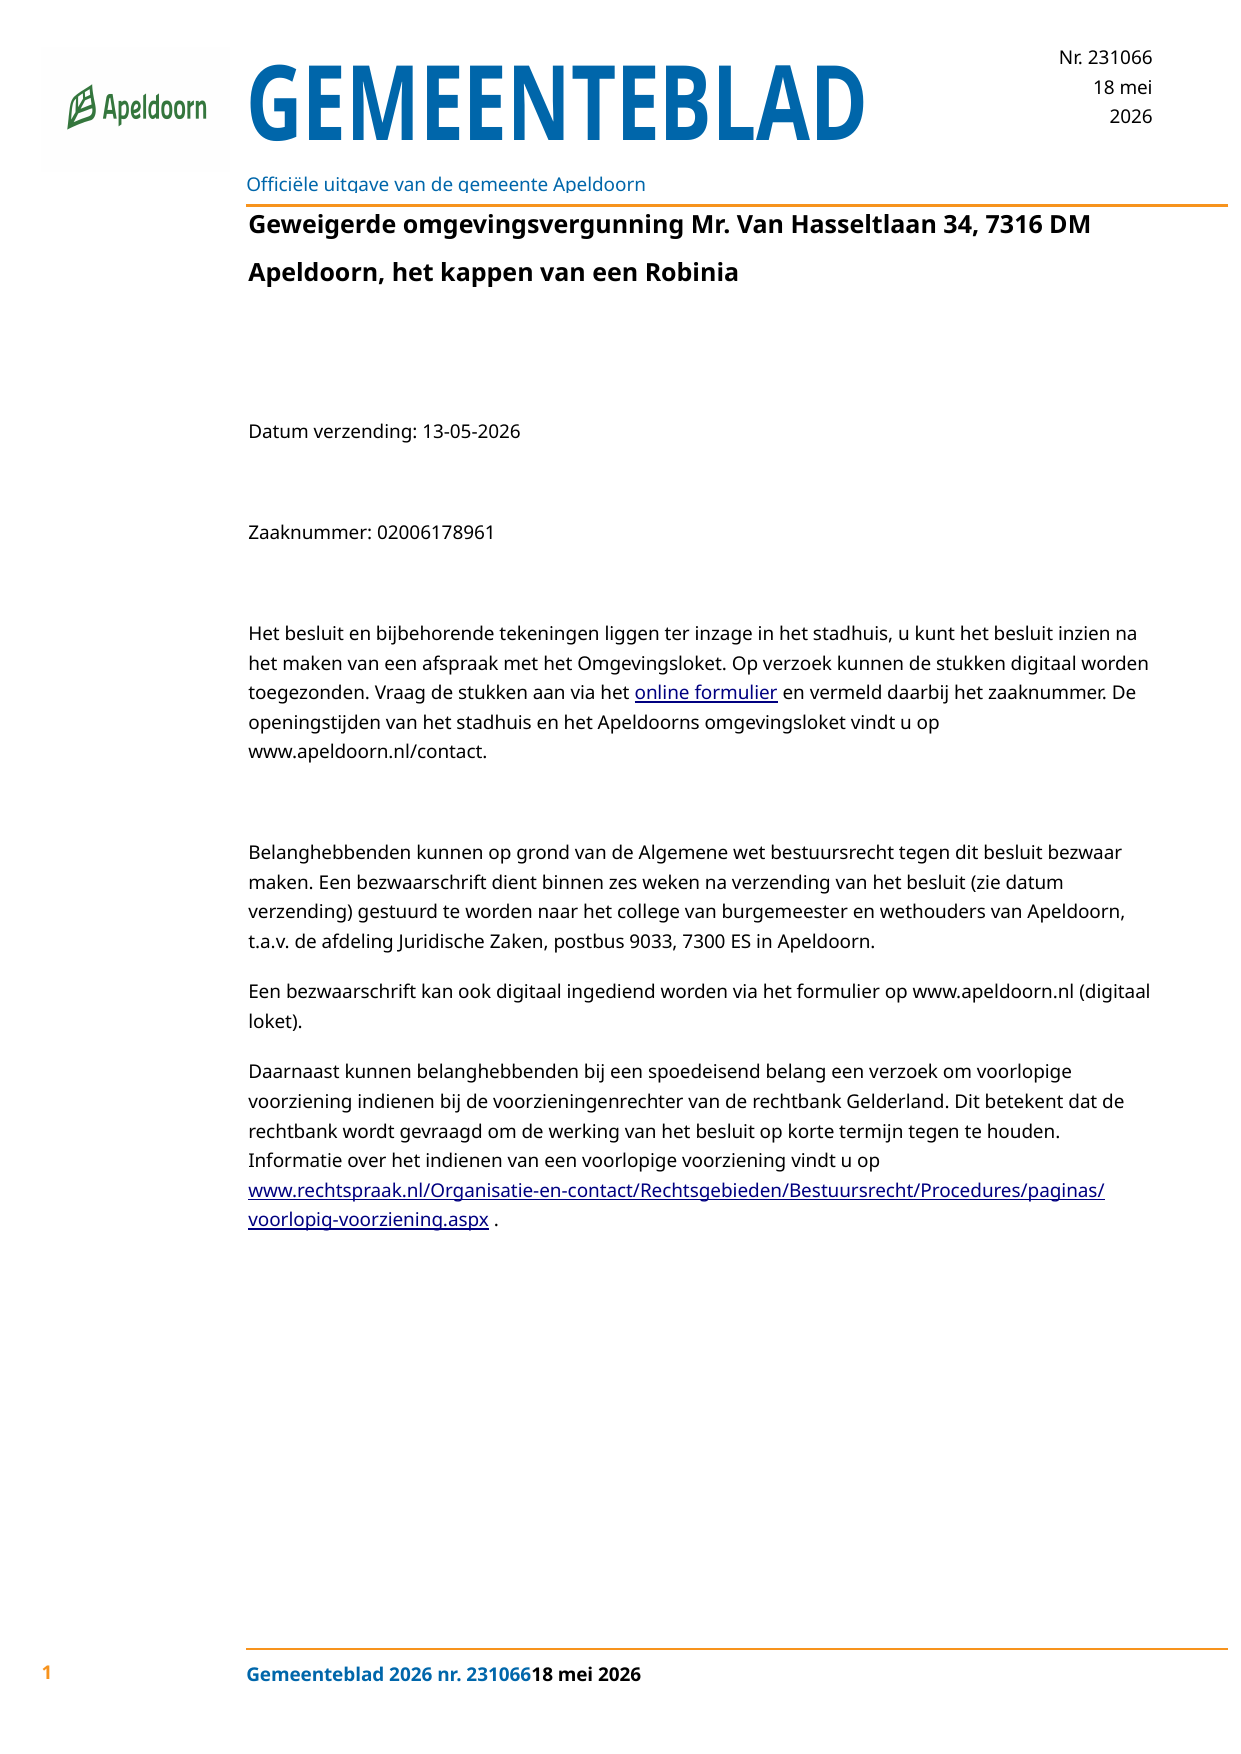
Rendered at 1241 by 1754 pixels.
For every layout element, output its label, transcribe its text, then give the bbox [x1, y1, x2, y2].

picture [41, 47, 231, 172]
text Een bezwaarschrift kan ook digitaal ingediend worden via het formulier op www.apeldoorn.nl (digitaal loket). [248, 979, 1152, 1034]
text Geweigerde omgevingsvergunning Mr. Van Hasseltlaan 34, 7316 DM Apeldoorn, het kappen van een Robinia [248, 207, 1152, 288]
text Datum verzending: 13-05-2026 [248, 419, 1152, 444]
text Belanghebbenden kunnen op grond van de Algemene wet bestuursrecht tegen dit besluit bezwaar maken. Een bezwaarschrift dient binnen zes weken na verzending van het besluit (zie datum verzending) gestuurd te worden naar het college van burgemeester en wethouders van Apeldoorn, t.a.v. de afdeling Juridische Zaken, postbus 9033, 7300 ES in Apeldoorn. [248, 839, 1152, 954]
text Het besluit en bijbehorende tekeningen liggen ter inzage in het stadhuis, u kunt het besluit inzien na het maken van een afspraak met het Omgevingsloket. Op verzoek kunnen de stukken digitaal worden toegezonden. Vraag de stukken aan via het online formulier en vermeld daarbij het zaaknummer. De openingstijden van het stadhuis en het Apeldoorns omgevingsloket vindt u op www.apeldoorn.nl/contact. [248, 620, 1152, 764]
text Daarnaast kunnen belanghebbenden bij een spoedeisend belang een verzoek om voorlopige voorziening indienen bij de voorzieningenrechter van de rechtbank Gelderland. Dit betekent dat de rechtbank wordt gevraagd om de werking van het besluit op korte termijn tegen te houden. Informatie over het indienen van een voorlopige voorziening vindt u op www.rechtspraak.nl/Organisatie-en-contact/Rechtsgebieden/Bestuursrecht/Procedures/paginas/voorlopig-voorziening.aspx . [248, 1059, 1152, 1232]
text Zaaknummer: 02006178961 [248, 519, 1152, 545]
